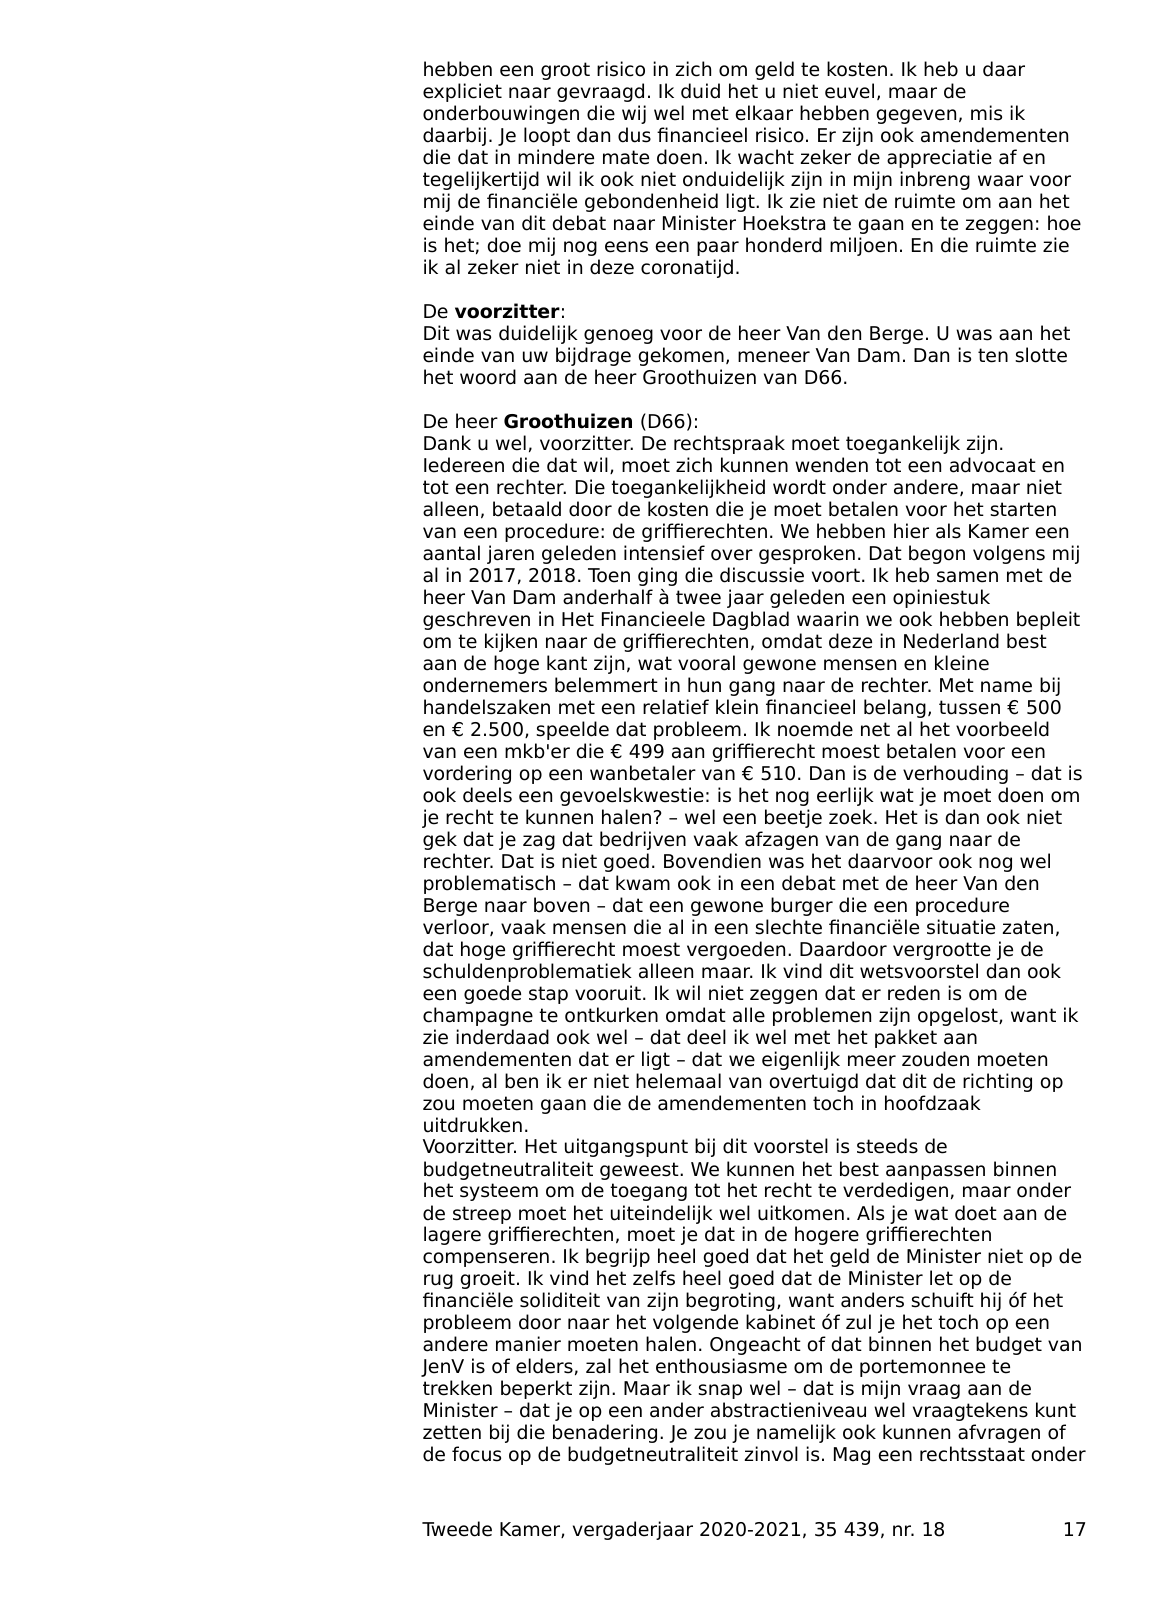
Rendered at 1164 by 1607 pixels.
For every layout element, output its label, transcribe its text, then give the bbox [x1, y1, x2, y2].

text Dank u wel, voorzitter. De rechtspraak moet toegankelijk zijn. Iedereen die dat wil, moet zich kunnen wenden tot een advocaat en tot een rechter. Die toegankelijkheid wordt onder andere, maar niet alleen, betaald door de kosten die je moet betalen voor het starten van een procedure: de griffierechten. We hebben hier als Kamer een aantal jaren geleden intensief over gesproken. Dat begon volgens mij al in 2017, 2018. Toen ging die discussie voort. Ik heb samen met de heer Van Dam anderhalf à twee jaar geleden een opiniestuk geschreven in Het Financieele Dagblad waarin we ook hebben bepleit om te kijken naar de griffierechten, omdat deze in Nederland best aan de hoge kant zijn, wat vooral gewone mensen en kleine ondernemers belemmert in hun gang naar de rechter. Met name bij handelszaken met een relatief klein financieel belang, tussen € 500 en € 2.500, speelde dat probleem. Ik noemde net al het voorbeeld van een mkb'er die € 499 aan griffierecht moest betalen voor een vordering op een wanbetaler van € 510. Dan is de verhouding – dat is ook deels een gevoelskwestie: is het nog eerlijk wat je moet doen om je recht te kunnen halen? – wel een beetje zoek. Het is dan ook niet gek dat je zag dat bedrijven vaak afzagen van de gang naar de rechter. Dat is niet goed. Bovendien was het daarvoor ook nog wel problematisch – dat kwam ook in een debat met de heer Van den Berge naar boven – dat een gewone burger die een procedure verloor, vaak mensen die al in een slechte financiële situatie zaten, dat hoge griffierecht moest vergoeden. Daardoor vergrootte je de schuldenproblematiek alleen maar. Ik vind dit wetsvoorstel dan ook een goede stap vooruit. Ik wil niet zeggen dat er reden is om de champagne te ontkurken omdat alle problemen zijn opgelost, want ik zie inderdaad ook wel – dat deel ik wel met het pakket aan amendementen dat er ligt – dat we eigenlijk meer zouden moeten doen, al ben ik er niet helemaal van overtuigd dat dit de richting op zou moeten gaan die de amendementen toch in hoofdzaak uitdrukken. [422, 433, 1087, 1136]
text Dit was duidelijk genoeg voor de heer Van den Berge. U was aan het einde van uw bijdrage gekomen, meneer Van Dam. Dan is ten slotte het woord aan de heer Groothuizen van D66. [422, 323, 1087, 389]
text Voorzitter. Het uitgangspunt bij dit voorstel is steeds de budgetneutraliteit geweest. We kunnen het best aanpassen binnen het systeem om de toegang tot het recht te verdedigen, maar onder de streep moet het uiteindelijk wel uitkomen. Als je wat doet aan de lagere griffierechten, moet je dat in de hogere griffierechten compenseren. Ik begrijp heel goed dat het geld de Minister niet op de rug groeit. Ik vind het zelfs heel goed dat de Minister let op de financiële soliditeit van zijn begroting, want anders schuift hij óf het probleem door naar het volgende kabinet óf zul je het toch op een andere manier moeten halen. Ongeacht of dat binnen het budget van JenV is of elders, zal het enthousiasme om de portemonnee te trekken beperkt zijn. Maar ik snap wel – dat is mijn vraag aan de Minister – dat je op een ander abstractieniveau wel vraagtekens kunt zetten bij die benadering. Je zou je namelijk ook kunnen afvragen of de focus op de budgetneutraliteit zinvol is. Mag een rechtsstaat onder [422, 1136, 1087, 1466]
text De heer Groothuizen (D66): [422, 411, 1087, 433]
text De voorzitter: [422, 301, 1087, 323]
text hebben een groot risico in zich om geld te kosten. Ik heb u daar expliciet naar gevraagd. Ik duid het u niet euvel, maar de onderbouwingen die wij wel met elkaar hebben gegeven, mis ik daarbij. Je loopt dan dus financieel risico. Er zijn ook amendementen die dat in mindere mate doen. Ik wacht zeker de appreciatie af en tegelijkertijd wil ik ook niet onduidelijk zijn in mijn inbreng waar voor mij de financiële gebondenheid ligt. Ik zie niet de ruimte om aan het einde van dit debat naar Minister Hoekstra te gaan en te zeggen: hoe is het; doe mij nog eens een paar honderd miljoen. En die ruimte zie ik al zeker niet in deze coronatijd. [422, 59, 1087, 279]
